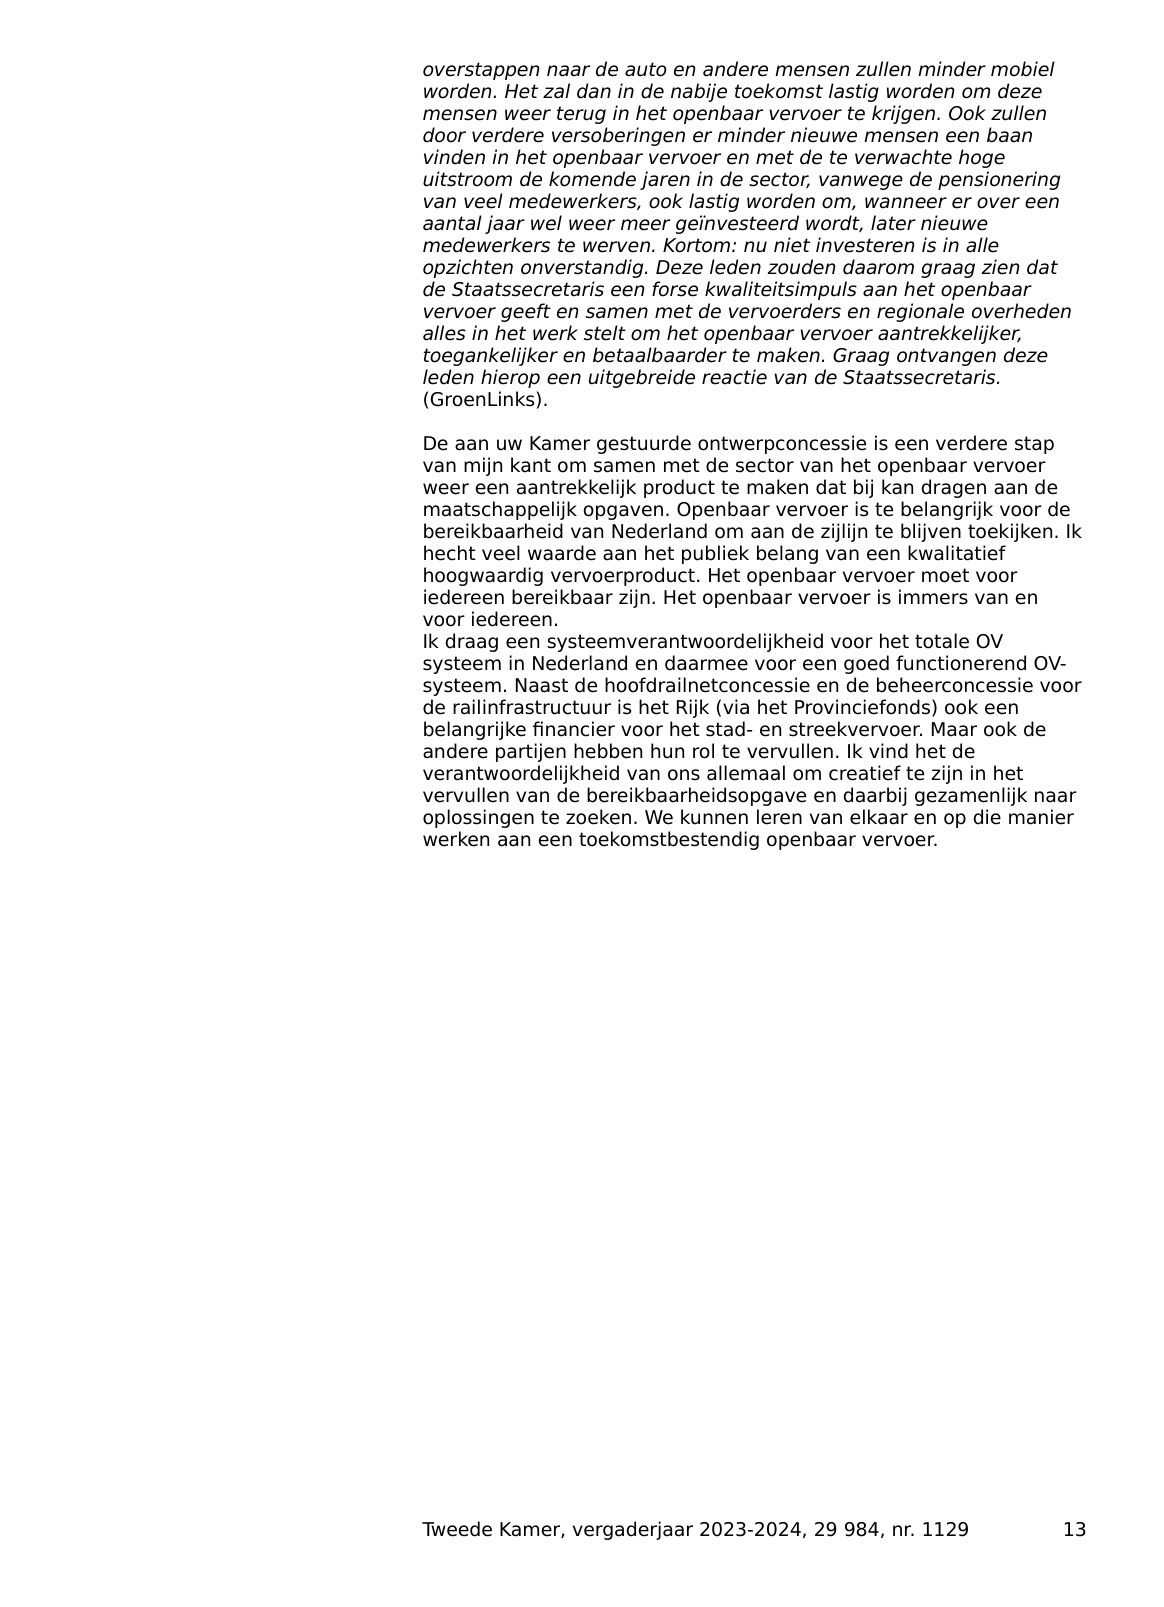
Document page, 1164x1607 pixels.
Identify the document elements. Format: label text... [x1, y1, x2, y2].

text De aan uw Kamer gestuurde ontwerpconcessie is een verdere stap van mijn kant om samen met de sector van het openbaar vervoer weer een aantrekkelijk product te maken dat bij kan dragen aan de maatschappelijk opgaven. Openbaar vervoer is te belangrijk voor de bereikbaarheid van Nederland om aan de zijlijn te blijven toekijken. Ik hecht veel waarde aan het publiek belang van een kwalitatief hoogwaardig vervoerproduct. Het openbaar vervoer moet voor iedereen bereikbaar zijn. Het openbaar vervoer is immers van en voor iedereen. [422, 433, 1087, 631]
text Ik draag een systeemverantwoordelijkheid voor het totale OV systeem in Nederland en daarmee voor een goed functionerend OV-systeem. Naast de hoofdrailnetconcessie en de beheerconcessie voor de railinfrastructuur is het Rijk (via het Provinciefonds) ook een belangrijke financier voor het stad- en streekvervoer. Maar ook de andere partijen hebben hun rol te vervullen. Ik vind het de verantwoordelijkheid van ons allemaal om creatief te zijn in het vervullen van de bereikbaarheidsopgave en daarbij gezamenlijk naar oplossingen te zoeken. We kunnen leren van elkaar en op die manier werken aan een toekomstbestendig openbaar vervoer. [422, 631, 1087, 851]
text overstappen naar de auto en andere mensen zullen minder mobiel worden. Het zal dan in de nabije toekomst lastig worden om deze mensen weer terug in het openbaar vervoer te krijgen. Ook zullen door verdere versoberingen er minder nieuwe mensen een baan vinden in het openbaar vervoer en met de te verwachte hoge uitstroom de komende jaren in de sector, vanwege de pensionering van veel medewerkers, ook lastig worden om, wanneer er over een aantal jaar wel weer meer geïnvesteerd wordt, later nieuwe medewerkers te werven. Kortom: nu niet investeren is in alle opzichten onverstandig. Deze leden zouden daarom graag zien dat de Staatssecretaris een forse kwaliteitsimpuls aan het openbaar vervoer geeft en samen met de vervoerders en regionale overheden alles in het werk stelt om het openbaar vervoer aantrekkelijker, toegankelijker en betaalbaarder te maken. Graag ontvangen deze leden hierop een uitgebreide reactie van de Staatssecretaris. (GroenLinks). [422, 59, 1087, 411]
